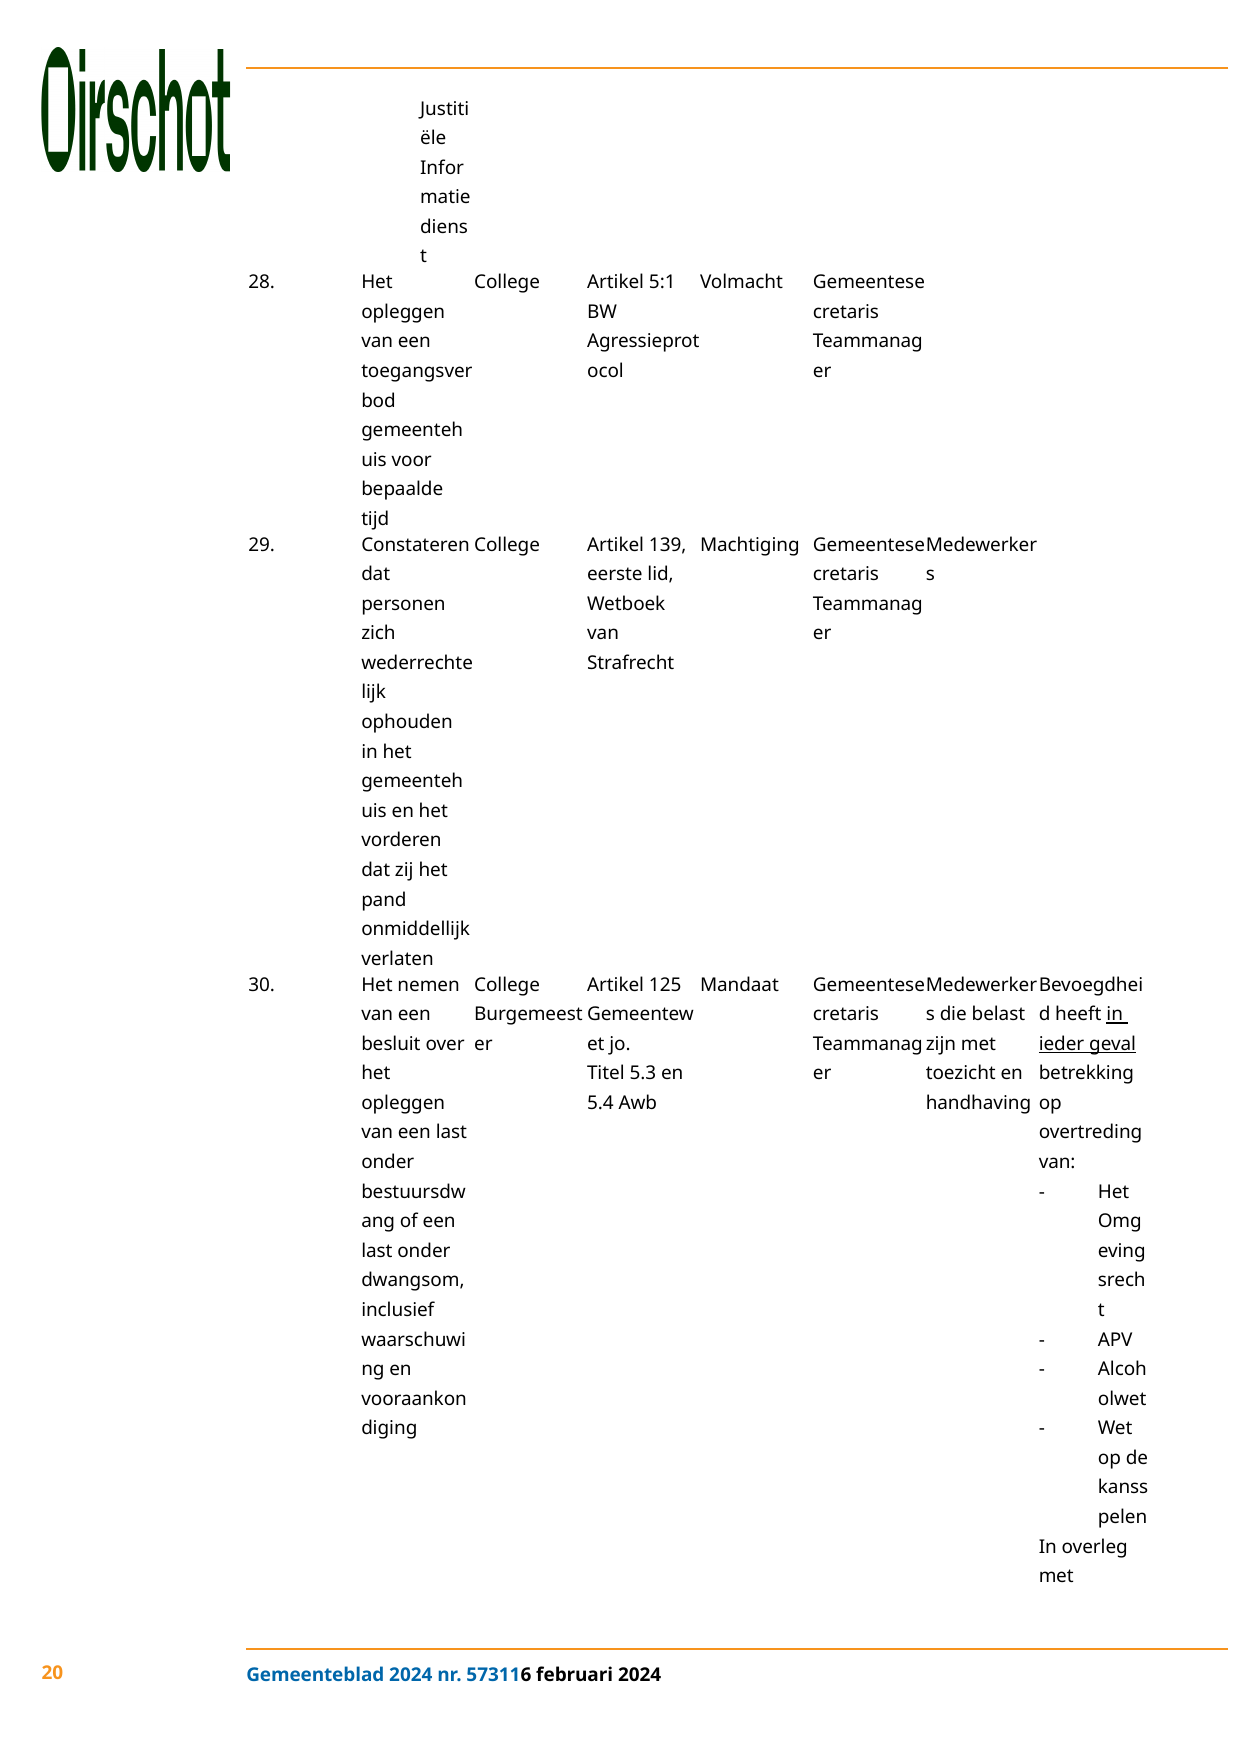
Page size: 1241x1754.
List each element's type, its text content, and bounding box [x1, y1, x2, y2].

table_cell 28. [248, 269, 361, 531]
table_cell [700, 95, 813, 268]
table_cell Machtiging [700, 531, 813, 971]
table_cell [474, 95, 587, 268]
table_cell Artikel 139, eerste lid, Wetboek van Strafrecht [587, 531, 700, 971]
table_cell Justitiële Informatiedienst [361, 95, 474, 268]
table_cell Bevoegdheid heeft in ieder geval betrekking op overtreding van: Het Omgevingsrecht APV Alcoholwet Wet op de kansspelen In overleg met [1039, 971, 1152, 1588]
table_cell College [474, 531, 587, 971]
table_cell Medewerkers [926, 531, 1038, 971]
table_cell Medewerkers die belast zijn met toezicht en handhaving [926, 971, 1038, 1588]
table_cell [587, 95, 700, 268]
table_cell Gemeentesecretaris Teammanager [813, 269, 926, 531]
table_cell Het opleggen van een toegangsverbod gemeentehuis voor bepaalde tijd [361, 269, 474, 531]
table_cell [926, 95, 1038, 268]
table_cell Artikel 125 Gemeentewet jo. Titel 5.3 en 5.4 Awb [587, 971, 700, 1588]
table_cell College Burgemeester [474, 971, 587, 1588]
table_cell 29. [248, 531, 361, 971]
table_cell [813, 95, 926, 268]
table_cell Volmacht [700, 269, 813, 531]
table_cell College [474, 269, 587, 531]
table_cell Gemeentesecretaris Teammanager [813, 971, 926, 1588]
table_cell Het nemen van een besluit over het opleggen van een last onder bestuursdwang of een last onder dwangsom, inclusief waarschuwing en vooraankondiging [361, 971, 474, 1588]
table_cell Mandaat [700, 971, 813, 1588]
table_cell Artikel 5:1 BW Agressieprotocol [587, 269, 700, 531]
table_cell Gemeentesecretaris Teammanager [813, 531, 926, 971]
table_cell Constateren dat personen zich wederrechtelijk ophouden in het gemeentehuis en het vorderen dat zij het pand onmiddellijk verlaten [361, 531, 474, 971]
table_cell [926, 269, 1038, 531]
picture [41, 47, 231, 172]
table_cell 30. [248, 971, 361, 1588]
table_cell [248, 95, 361, 268]
table_cell [1039, 95, 1152, 268]
table_cell [1039, 531, 1152, 971]
table_cell [1039, 269, 1152, 531]
